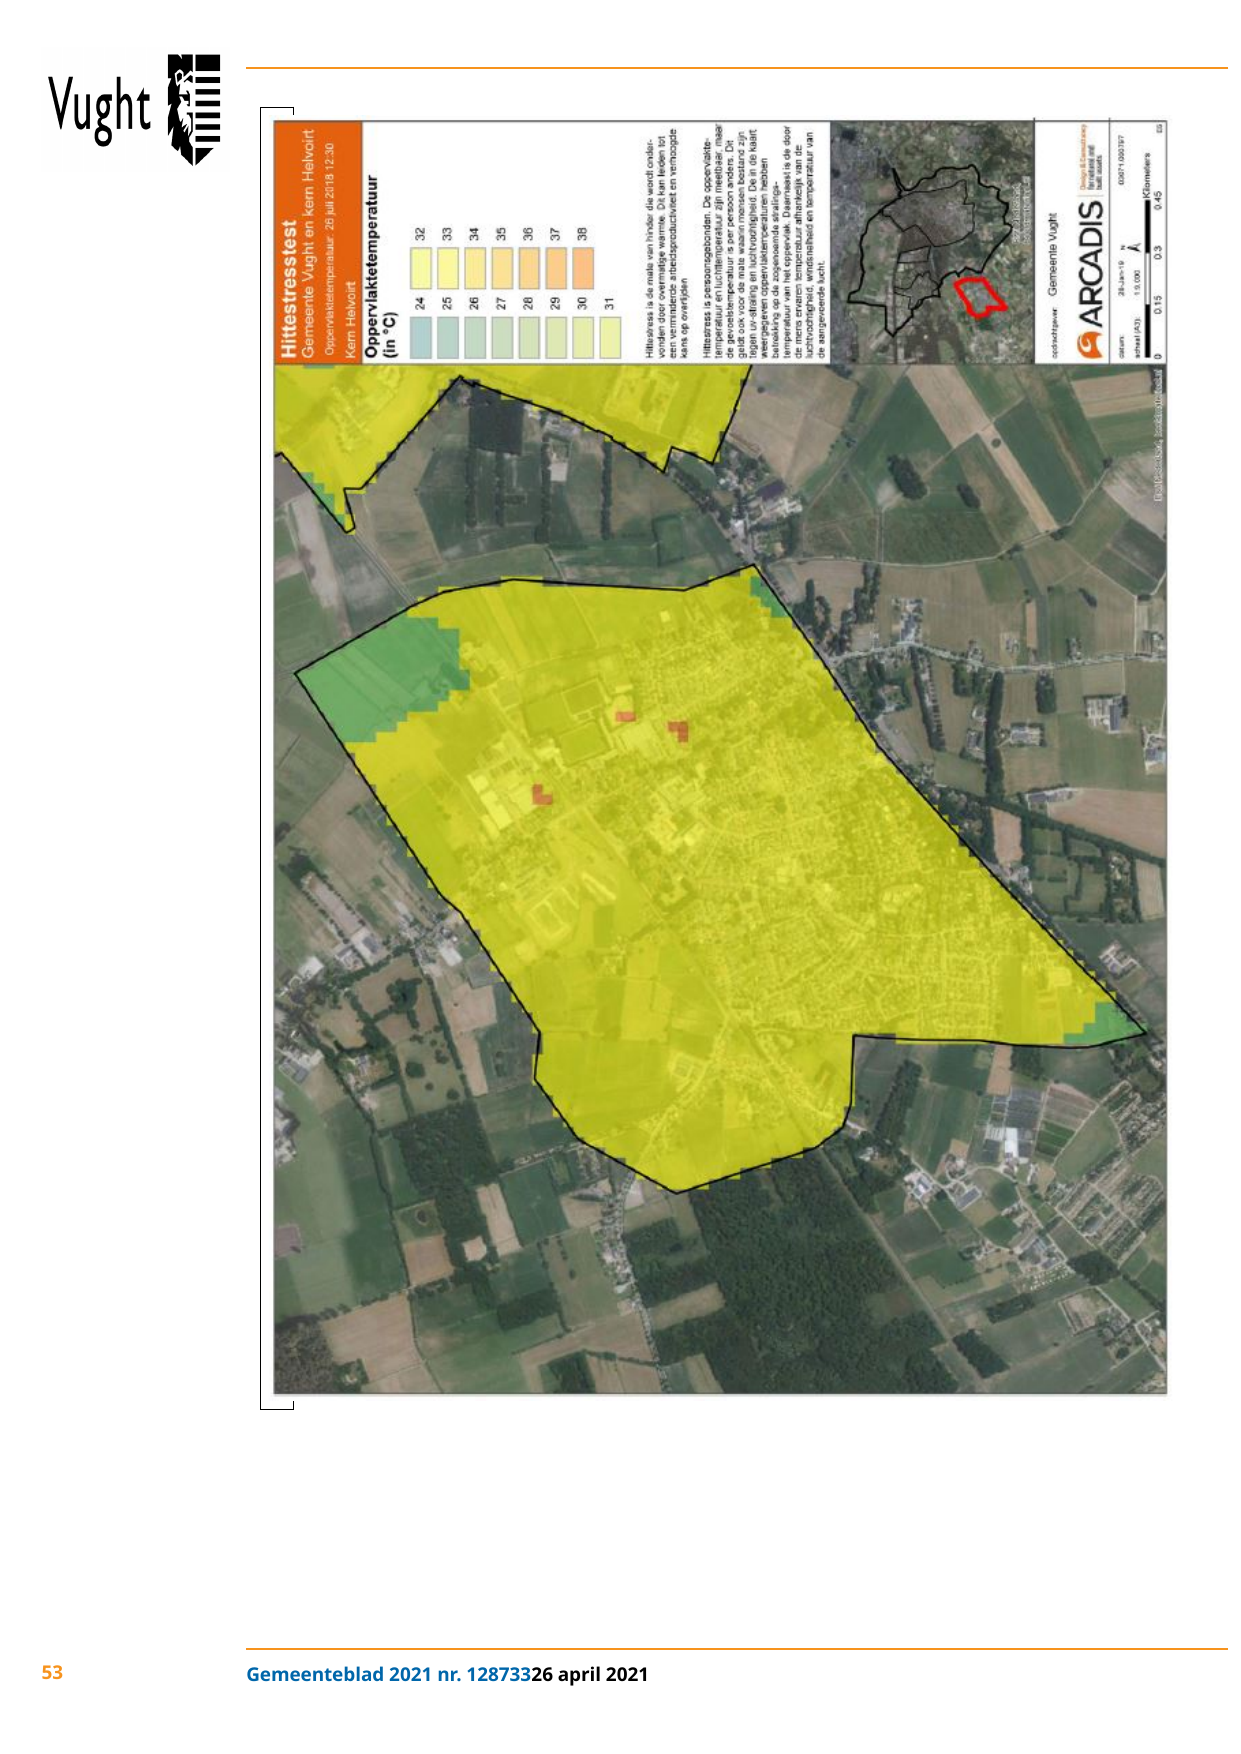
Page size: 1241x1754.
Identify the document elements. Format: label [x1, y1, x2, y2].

picture [41, 47, 231, 172]
picture [268, 115, 1173, 1401]
